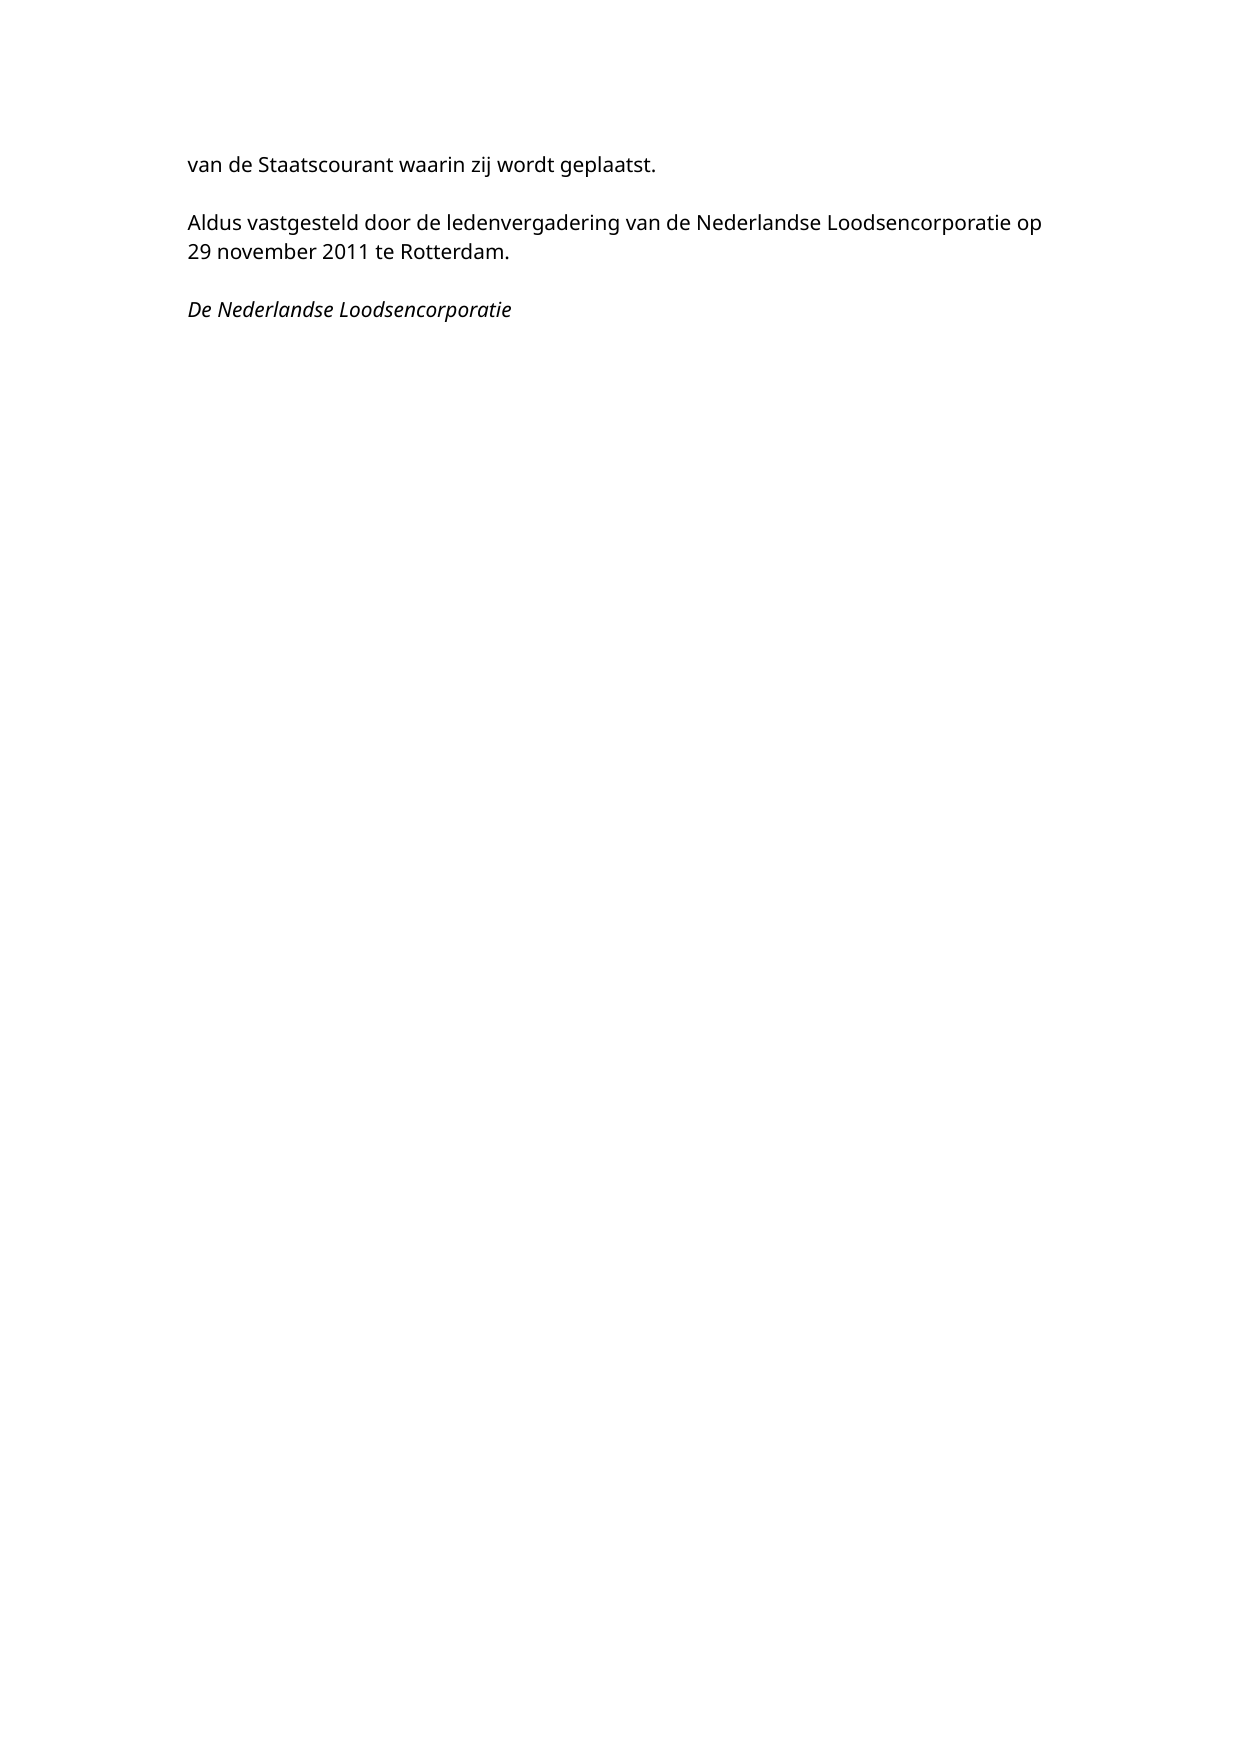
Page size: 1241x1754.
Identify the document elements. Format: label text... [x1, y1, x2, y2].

text De Nederlandse Loodsencorporatie [187, 295, 1053, 324]
text van de Staatscourant waarin zij wordt geplaatst. [187, 150, 1053, 178]
text Aldus vastgesteld door de ledenvergadering van de Nederlandse Loodsencorporatie op 29 november 2011 te Rotterdam. [187, 208, 1053, 265]
